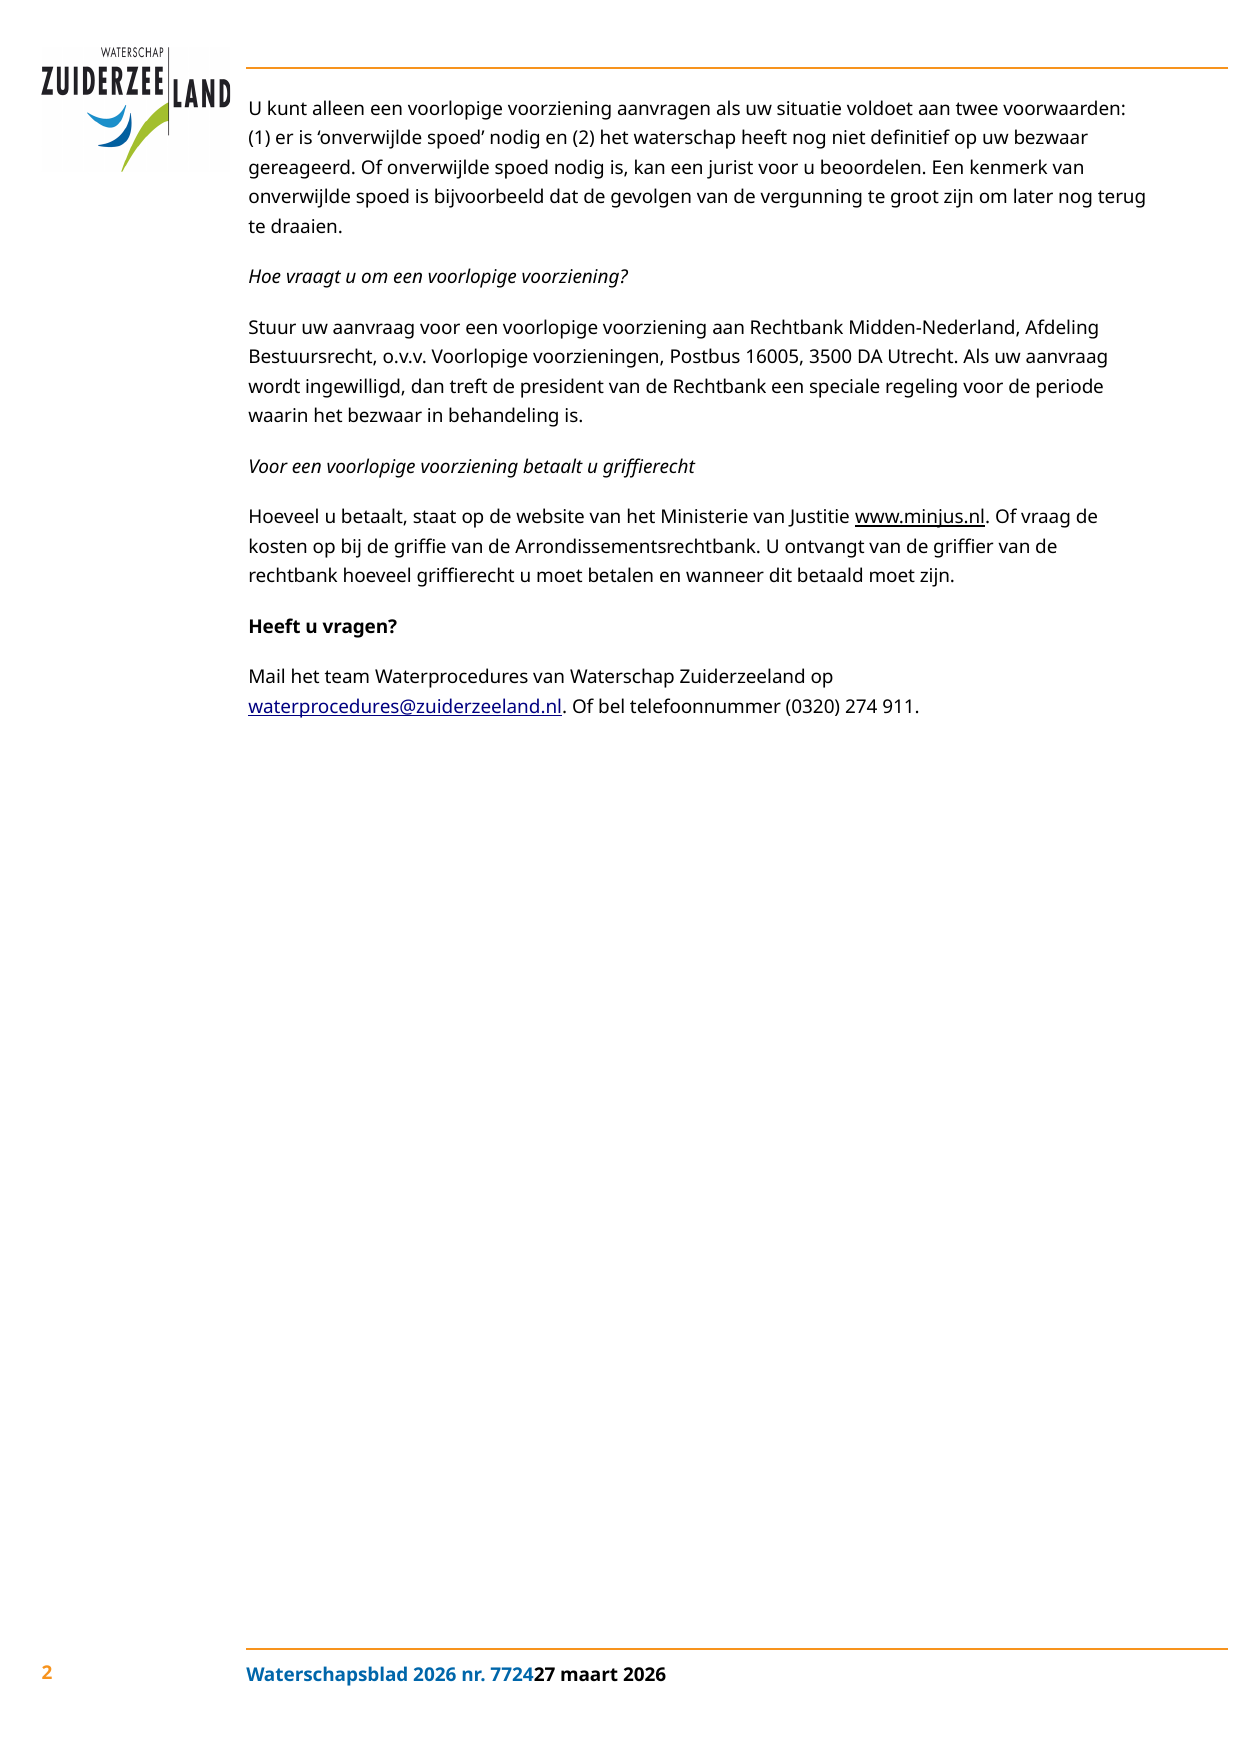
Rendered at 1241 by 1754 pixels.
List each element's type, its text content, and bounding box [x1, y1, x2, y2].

text U kunt alleen een voorlopige voorziening aanvragen als uw situatie voldoet aan twee voorwaarden: (1) er is ‘onverwijlde spoed’ nodig en (2) het waterschap heeft nog niet definitief op uw bezwaar gereageerd. Of onverwijlde spoed nodig is, kan een jurist voor u beoordelen. Een kenmerk van onverwijlde spoed is bijvoorbeeld dat de gevolgen van de vergunning te groot zijn om later nog terug te draaien. [248, 95, 1152, 239]
text Hoe vraagt u om een voorlopige voorziening? [248, 263, 1152, 289]
text Mail het team Waterprocedures van Waterschap Zuiderzeeland op waterprocedures@zuiderzeeland.nl. Of bel telefoonnummer (0320) 274 911. [248, 663, 1152, 719]
text Stuur uw aanvraag voor een voorlopige voorziening aan Rechtbank Midden-Nederland, Afdeling Bestuursrecht, o.v.v. Voorlopige voorzieningen, Postbus 16005, 3500 DA Utrecht. Als uw aanvraag wordt ingewilligd, dan treft de president van de Rechtbank een speciale regeling voor de periode waarin het bezwaar in behandeling is. [248, 314, 1152, 428]
picture [41, 47, 231, 172]
text Hoeveel u betaalt, staat op de website van het Ministerie van Justitie www.minjus.nl. Of vraag de kosten op bij de griffie van de Arrondissementsrechtbank. U ontvangt van de griffier van de rechtbank hoeveel griffierecht u moet betalen en wanneer dit betaald moet zijn. [248, 503, 1152, 588]
text Voor een voorlopige voorziening betaalt u griffierecht [248, 453, 1152, 479]
text Heeft u vragen? [248, 613, 1152, 639]
